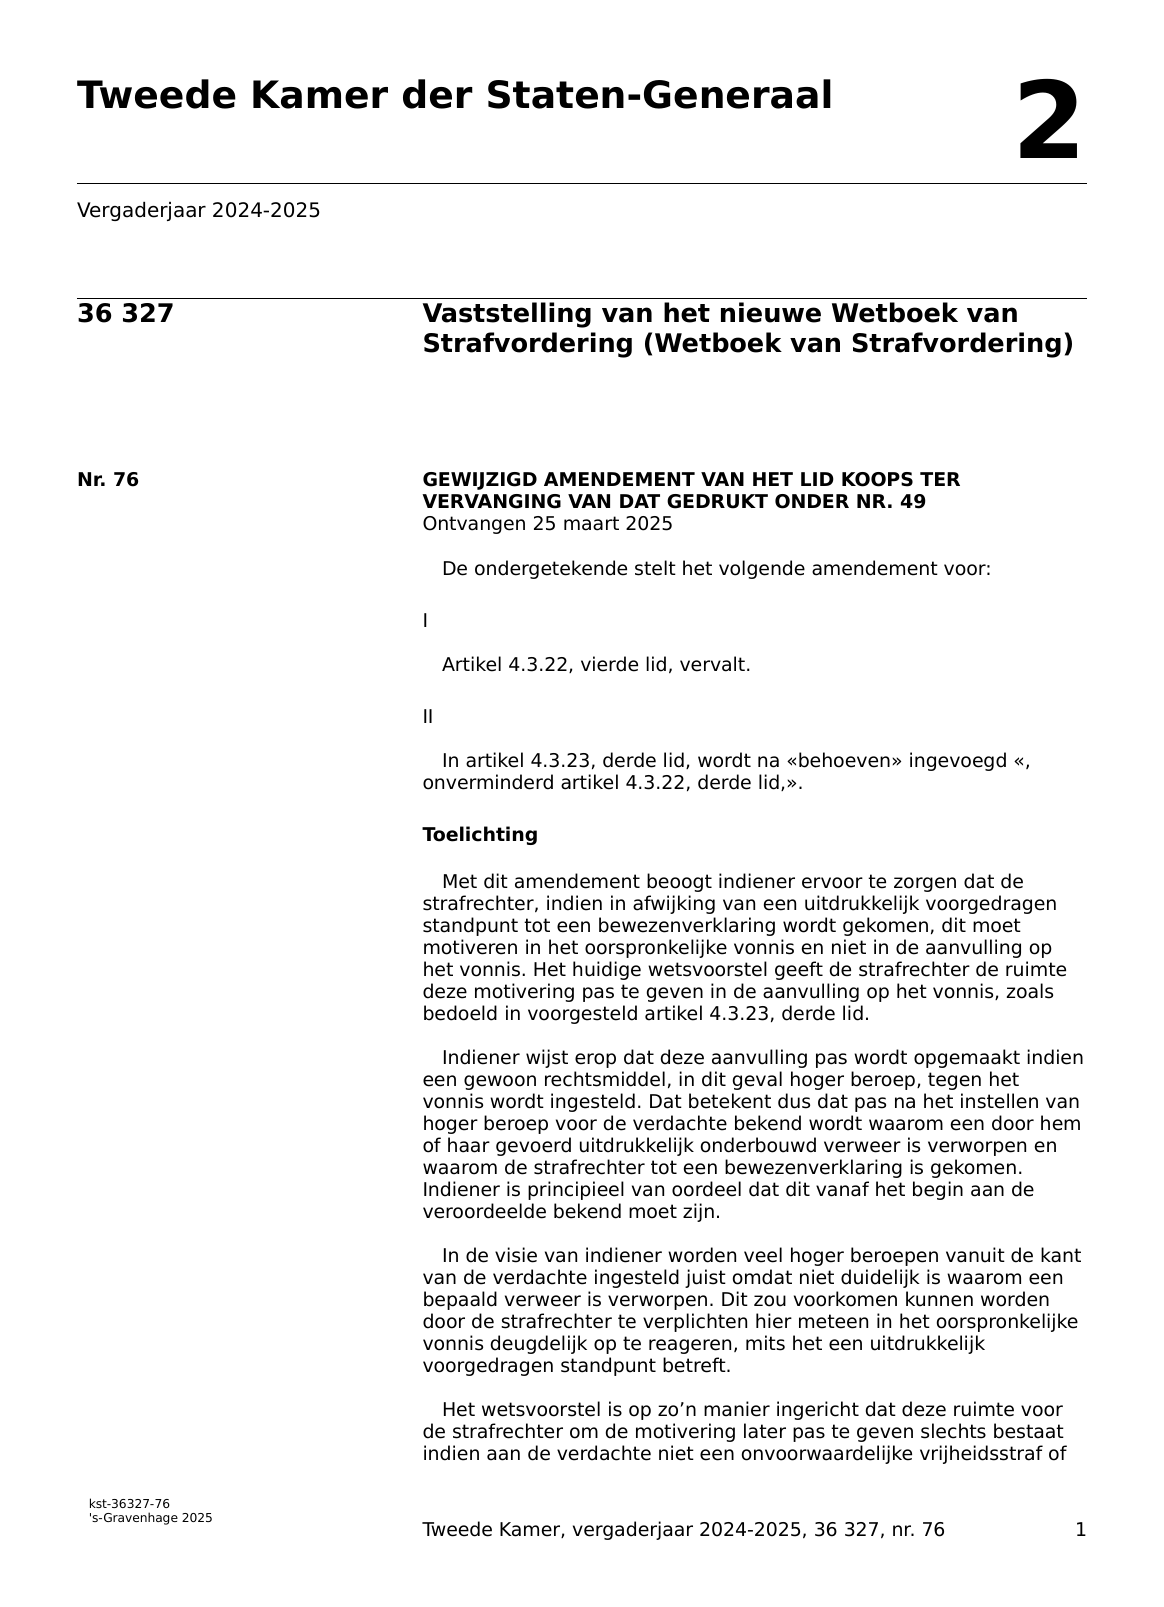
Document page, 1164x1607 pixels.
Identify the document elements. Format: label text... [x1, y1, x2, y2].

table_cell Vergaderjaar 2024-2025 [77, 184, 1087, 298]
table_header 2 [886, 59, 1087, 183]
text 's-Gravenhage 2025 [88, 1511, 323, 1525]
subtitle Nr. 76 GEWIJZIGD AMENDEMENT VAN HET LID KOOPS TER VERVANGING VAN DAT GEDRUKT ONDER NR. 49 [77, 469, 1087, 513]
subtitle 36 327 Vaststelling van het nieuwe Wetboek van Strafvordering (Wetboek van Strafvordering) [77, 299, 1087, 358]
text Met dit amendement beoogt indiener ervoor te zorgen dat de strafrechter, indien in afwijking van een uitdrukkelijk voorgedragen standpunt tot een bewezenverklaring wordt gekomen, dit moet motiveren in het oorspronkelijke vonnis en niet in de aanvulling op het vonnis. Het huidige wetsvoorstel geeft de strafrechter de ruimte deze motivering pas te geven in de aanvulling op het vonnis, zoals bedoeld in voorgesteld artikel 4.3.23, derde lid. [422, 871, 1087, 1024]
text kst-36327-76 [88, 1497, 323, 1511]
text De ondergetekende stelt het volgende amendement voor: [422, 557, 1087, 579]
text Ontvangen 25 maart 2025 [422, 513, 1087, 535]
subtitle I [422, 609, 1087, 631]
text Artikel 4.3.22, vierde lid, vervalt. [422, 654, 1087, 676]
text Indiener wijst erop dat deze aanvulling pas wordt opgemaakt indien een gewoon rechtsmiddel, in dit geval hoger beroep, tegen het vonnis wordt ingesteld. Dat betekent dus dat pas na het instellen van hoger beroep voor de verdachte bekend wordt waarom een door hem of haar gevoerd uitdrukkelijk onderbouwd verweer is verworpen en waarom de strafrechter tot een bewezenverklaring is gekomen. Indiener is principieel van oordeel dat dit vanaf het begin aan de veroordeelde bekend moet zijn. [422, 1047, 1087, 1223]
subtitle Toelichting [422, 824, 1087, 846]
text Het wetsvoorstel is op zo’n manier ingericht dat deze ruimte voor de strafrechter om de motivering later pas te geven slechts bestaat indien aan de verdachte niet een onvoorwaardelijke vrijheidsstraf of [422, 1399, 1087, 1465]
text In de visie van indiener worden veel hoger beroepen vanuit de kant van de verdachte ingesteld juist omdat niet duidelijk is waarom een bepaald verweer is verworpen. Dit zou voorkomen kunnen worden door de strafrechter te verplichten hier meteen in het oorspronkelijke vonnis deugdelijk op te reageren, mits het een uitdrukkelijk voorgedragen standpunt betreft. [422, 1245, 1087, 1377]
table_header Tweede Kamer der Staten-Generaal [77, 59, 886, 183]
text In artikel 4.3.23, derde lid, wordt na «behoeven» ingevoegd «, onverminderd artikel 4.3.22, derde lid,». [422, 750, 1087, 794]
subtitle II [422, 706, 1087, 728]
